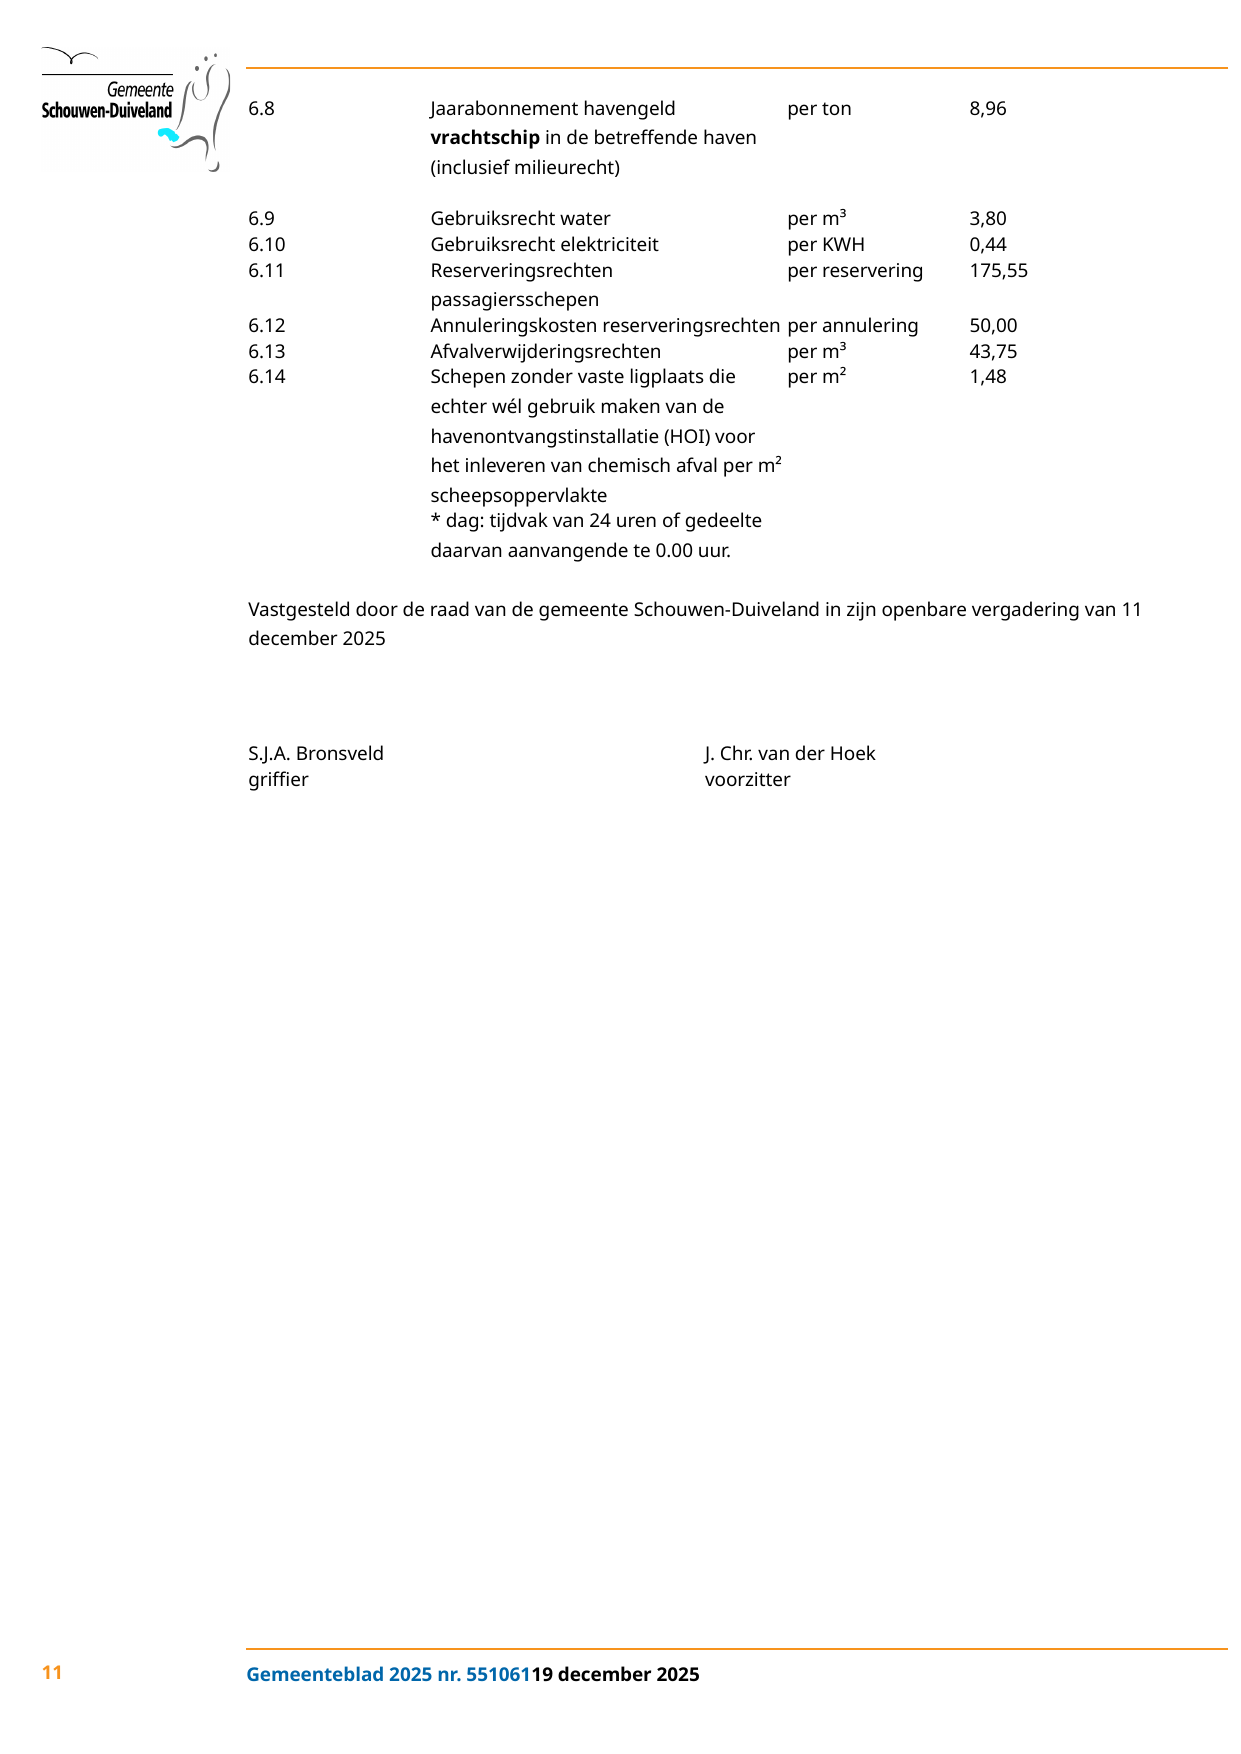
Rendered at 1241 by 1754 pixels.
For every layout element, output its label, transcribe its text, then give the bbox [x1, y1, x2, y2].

table_cell [430, 180, 787, 205]
table_cell per KWH [787, 231, 969, 257]
table_cell per ton [787, 95, 969, 180]
table_cell 6.9 [248, 205, 430, 231]
table_cell [787, 180, 969, 205]
text Vastgesteld door de raad van de gemeente Schouwen-Duiveland in zijn openbare vergadering van 11 december 2025 [248, 596, 1152, 651]
table_cell [969, 180, 1152, 205]
table_cell per annulering [787, 312, 969, 338]
table_cell S.J.A. Bronsveld [248, 740, 705, 766]
table_cell 1,48 [969, 364, 1152, 508]
table_cell voorzitter [705, 766, 1152, 791]
table_cell per m³ [787, 338, 969, 364]
table_cell [969, 508, 1152, 563]
table_cell [248, 180, 430, 205]
table_cell Gebruiksrecht elektriciteit [430, 231, 787, 257]
table_cell 6.12 [248, 312, 430, 338]
table_cell 8,96 [969, 95, 1152, 180]
table_cell per m² [787, 364, 969, 508]
table_cell griffier [248, 766, 705, 791]
picture [41, 47, 231, 172]
table_cell Annuleringskosten reserveringsrechten [430, 312, 787, 338]
table_cell per m³ [787, 205, 969, 231]
table_cell * dag: tijdvak van 24 uren of gedeelte daarvan aanvangende te 0.00 uur. [430, 508, 787, 563]
table_cell 6.8 [248, 95, 430, 180]
table_cell 6.13 [248, 338, 430, 364]
table_cell 6.11 [248, 257, 430, 312]
table_header [248, 714, 705, 740]
table_cell 175,55 [969, 257, 1152, 312]
table_cell 0,44 [969, 231, 1152, 257]
table_cell per reservering [787, 257, 969, 312]
table_cell 6.14 [248, 364, 430, 508]
table_cell Reserveringsrechten passagiersschepen [430, 257, 787, 312]
table_header [705, 714, 1152, 740]
table_cell 6.10 [248, 231, 430, 257]
table_cell [248, 508, 430, 563]
table_cell 43,75 [969, 338, 1152, 364]
table_cell 3,80 [969, 205, 1152, 231]
table_cell Afvalverwijderingsrechten [430, 338, 787, 364]
table_cell Gebruiksrecht water [430, 205, 787, 231]
table_cell Schepen zonder vaste ligplaats die echter wél gebruik maken van de havenontvangstinstallatie (HOI) voor het inleveren van chemisch afval per m² scheepsoppervlakte [430, 364, 787, 508]
table_cell [787, 508, 969, 563]
table_cell J. Chr. van der Hoek [705, 740, 1152, 766]
table_cell Jaarabonnement havengeld vrachtschip in de betreffende haven (inclusief milieurecht) [430, 95, 787, 180]
table_cell 50,00 [969, 312, 1152, 338]
